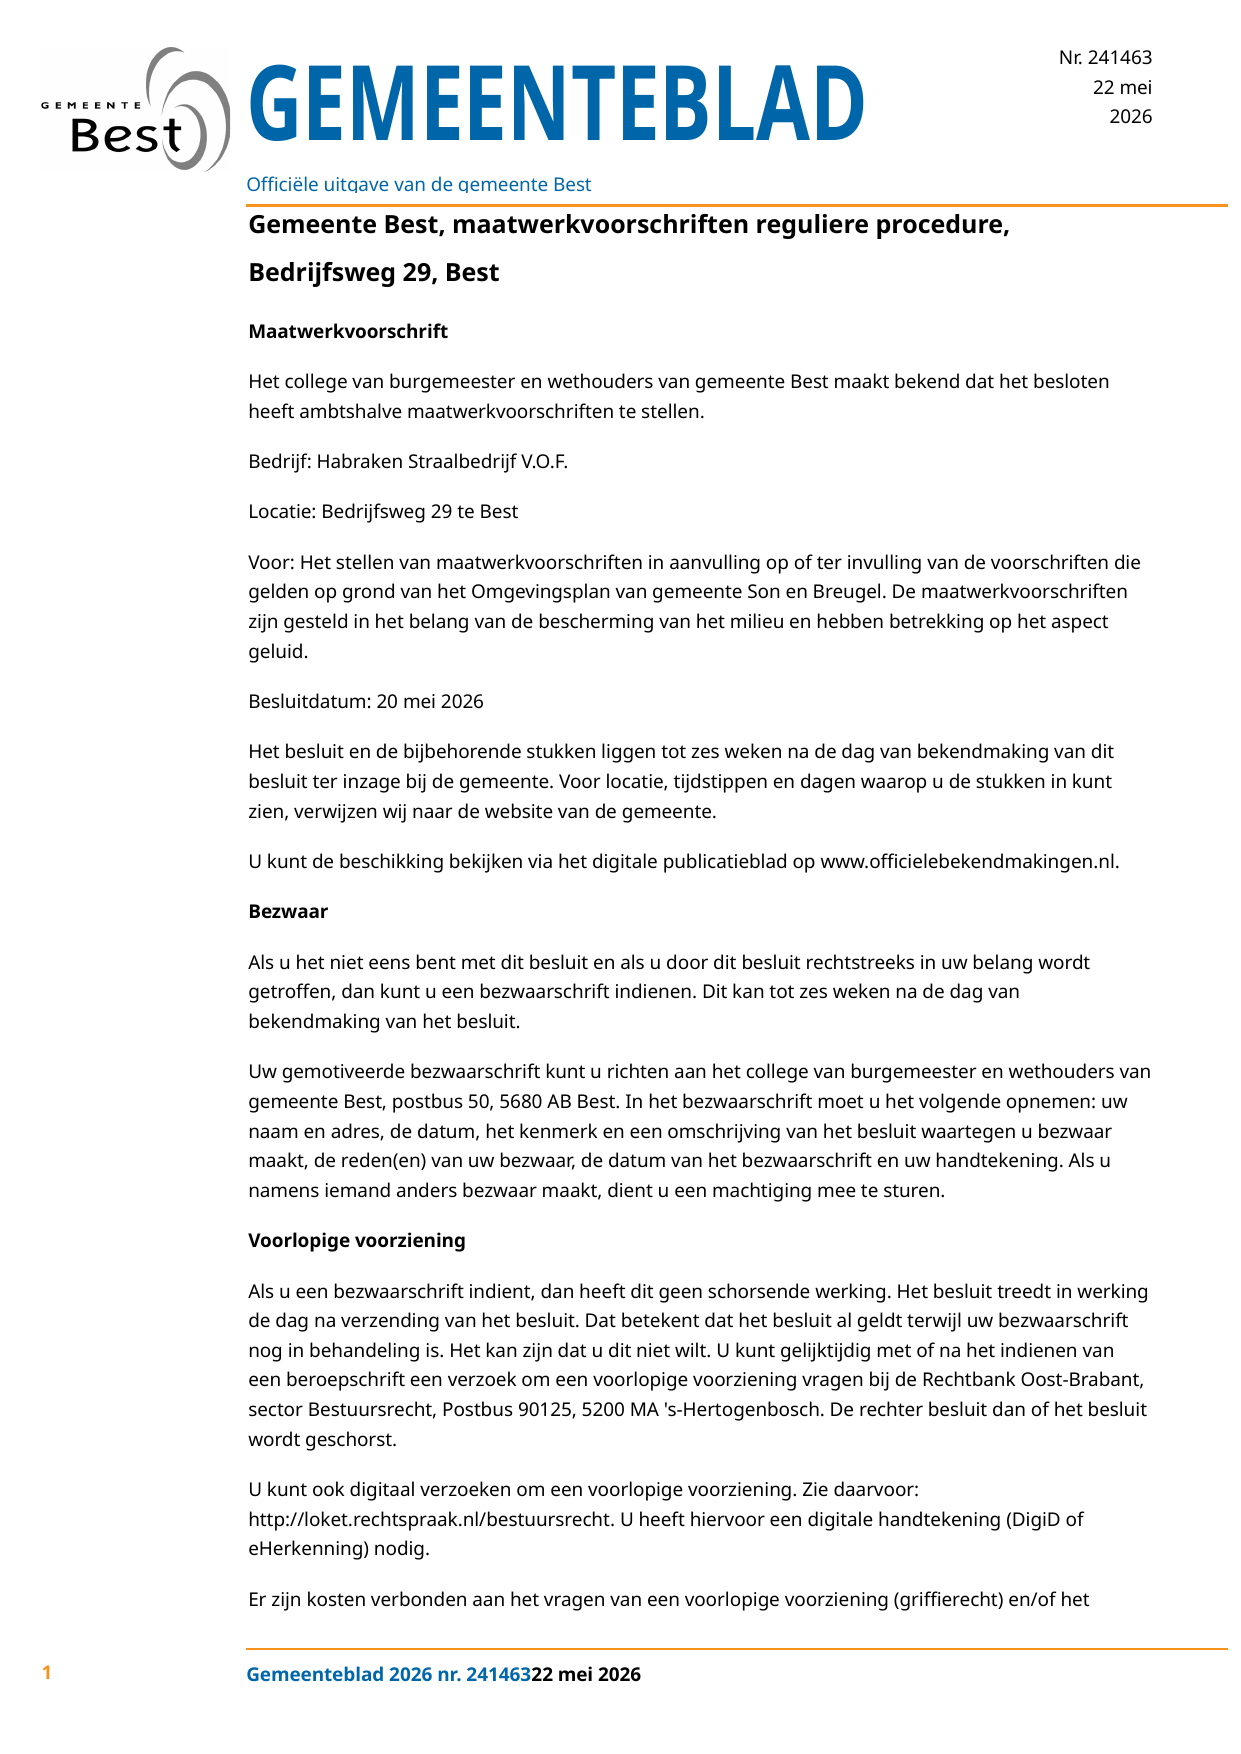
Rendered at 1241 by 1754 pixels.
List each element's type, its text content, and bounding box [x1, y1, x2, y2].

text Voorlopige voorziening [248, 1227, 1152, 1253]
text Het besluit en de bijbehorende stukken liggen tot zes weken na de dag van bekendmaking van dit besluit ter inzage bij de gemeente. Voor locatie, tijdstippen en dagen waarop u de stukken in kunt zien, verwijzen wij naar de website van de gemeente. [248, 739, 1152, 824]
text Besluitdatum: 20 mei 2026 [248, 688, 1152, 714]
text U kunt ook digitaal verzoeken om een voorlopige voorziening. Zie daarvoor: http://loket.rechtspraak.nl/bestuursrecht. U heeft hiervoor een digitale handtekening (DigiD of eHerkenning) nodig. [248, 1476, 1152, 1561]
text Er zijn kosten verbonden aan het vragen van een voorlopige voorziening (griffierecht) en/of het [248, 1586, 1152, 1612]
text Bedrijf: Habraken Straalbedrijf V.O.F. [248, 448, 1152, 474]
text Als u een bezwaarschrift indient, dan heeft dit geen schorsende werking. Het besluit treedt in werking de dag na verzending van het besluit. Dat betekent dat het besluit al geldt terwijl uw bezwaarschrift nog in behandeling is. Het kan zijn dat u dit niet wilt. U kunt gelijktijdig met of na het indienen van een beroepschrift een verzoek om een voorlopige voorziening vragen bij de Rechtbank Oost-Brabant, sector Bestuursrecht, Postbus 90125, 5200 MA 's‑Hertogenbosch. De rechter besluit dan of het besluit wordt geschorst. [248, 1278, 1152, 1452]
text Voor: Het stellen van maatwerkvoorschriften in aanvulling op of ter invulling van de voorschriften die gelden op grond van het Omgevingsplan van gemeente Son en Breugel. De maatwerkvoorschriften zijn gesteld in het belang van de bescherming van het milieu en hebben betrekking op het aspect geluid. [248, 549, 1152, 664]
text Locatie: Bedrijfsweg 29 te Best [248, 499, 1152, 524]
text Maatwerkvoorschrift [248, 318, 1152, 344]
text Gemeente Best, maatwerkvoorschriften reguliere procedure, Bedrijfsweg 29, Best [248, 207, 1152, 288]
text U kunt de beschikking bekijken via het digitale publicatieblad op www.officielebekendmakingen.nl. [248, 848, 1152, 874]
text Uw gemotiveerde bezwaarschrift kunt u richten aan het college van burgemeester en wethouders van gemeente Best, postbus 50, 5680 AB Best. In het bezwaarschrift moet u het volgende opnemen: uw naam en adres, de datum, het kenmerk en een omschrijving van het besluit waartegen u bezwaar maakt, de reden(en) van uw bezwaar, de datum van het bezwaarschrift en uw handtekening. Als u namens iemand anders bezwaar maakt, dient u een machtiging mee te sturen. [248, 1059, 1152, 1203]
picture [41, 47, 231, 172]
text Bezwaar [248, 899, 1152, 924]
text Als u het niet eens bent met dit besluit en als u door dit besluit rechtstreeks in uw belang wordt getroffen, dan kunt u een bezwaarschrift indienen. Dit kan tot zes weken na de dag van bekendmaking van het besluit. [248, 949, 1152, 1034]
text Het college van burgemeester en wethouders van gemeente Best maakt bekend dat het besloten heeft ambtshalve maatwerkvoorschriften te stellen. [248, 368, 1152, 424]
